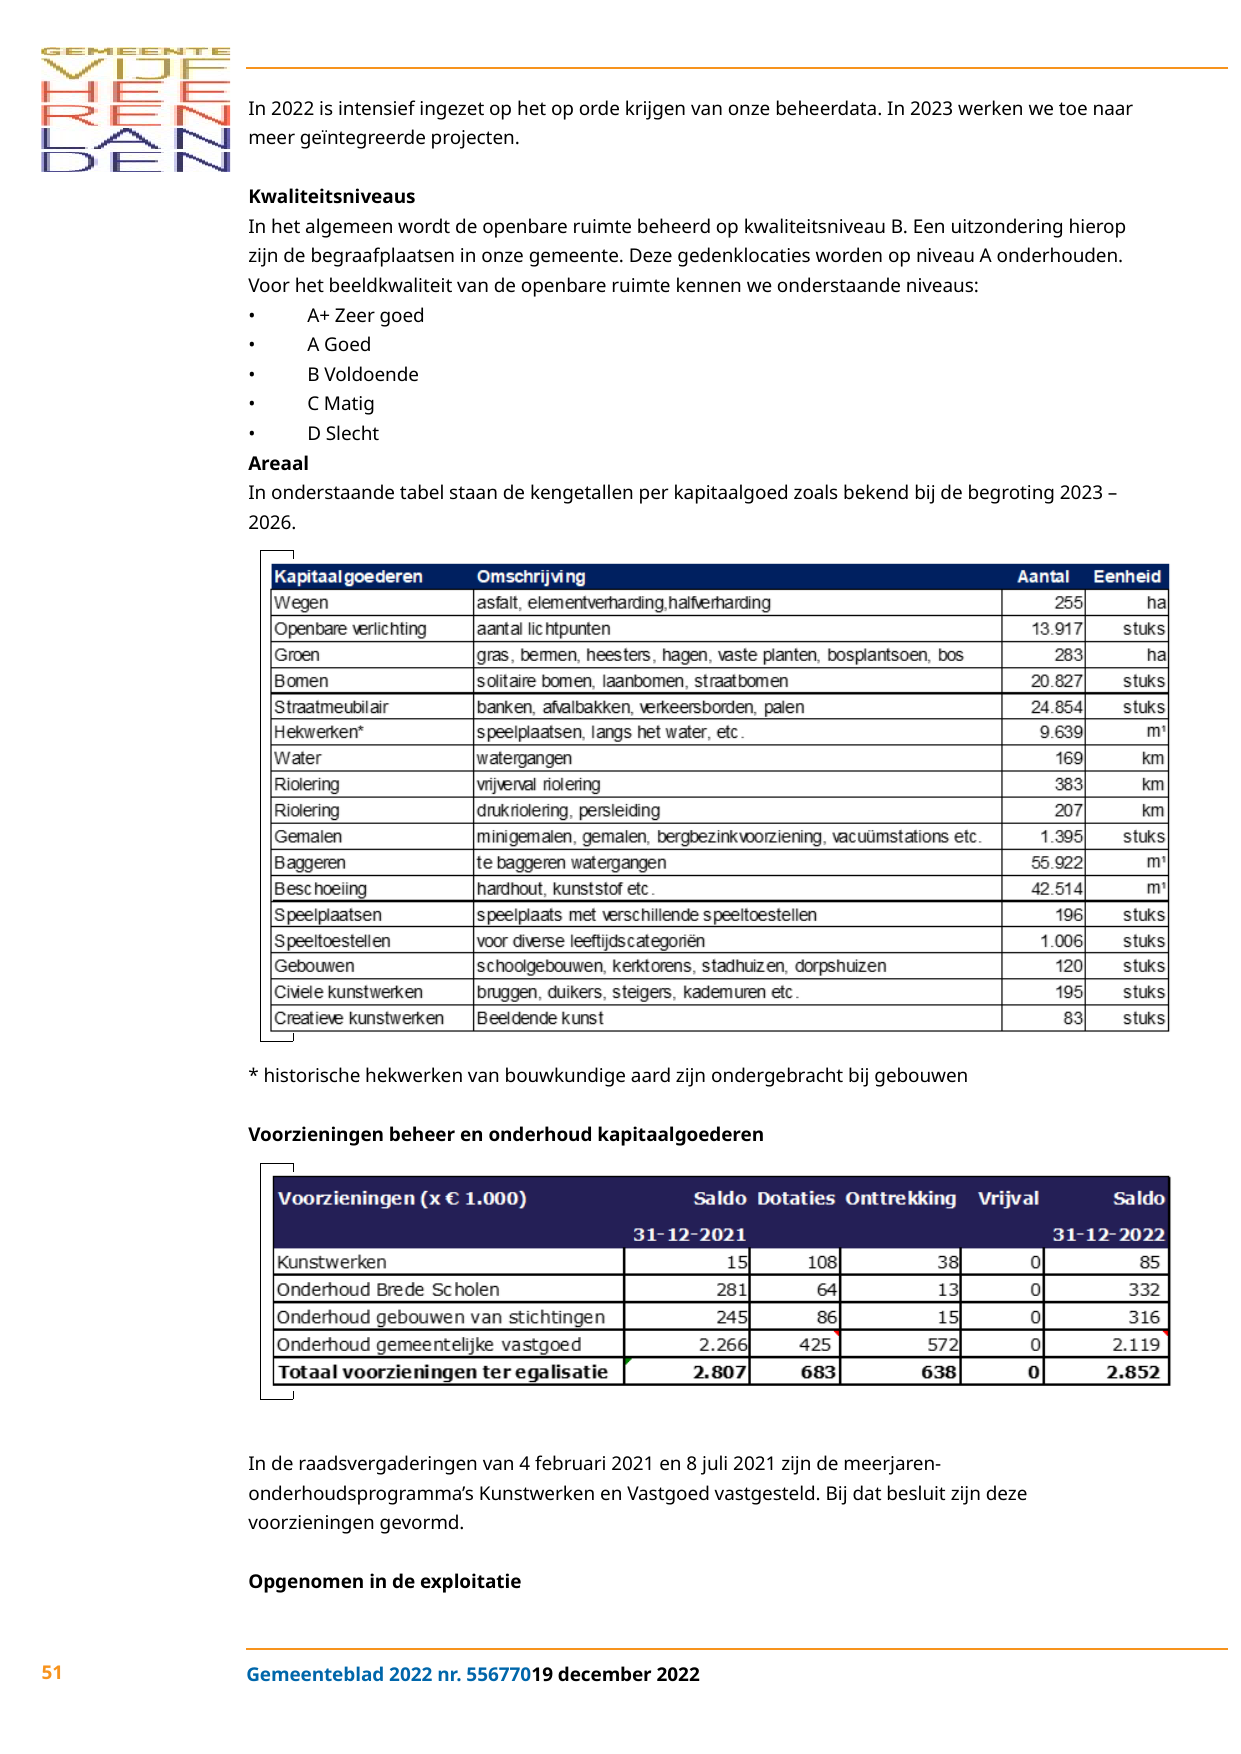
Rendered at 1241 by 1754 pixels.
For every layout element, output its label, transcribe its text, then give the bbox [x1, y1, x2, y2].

list A Goed [248, 331, 1152, 357]
text Voorzieningen beheer en onderhoud kapitaalgoederen [248, 1122, 1152, 1147]
list B Voldoende [248, 361, 1152, 387]
text * historische hekwerken van bouwkundige aard zijn ondergebracht bij gebouwen [248, 1062, 1152, 1088]
list A+ Zeer goed [248, 302, 1152, 328]
text In onderstaande tabel staan de kengetallen per kapitaalgoed zoals bekend bij de begroting 2023 – 2026. [248, 479, 1152, 535]
text Opgenomen in de exploitatie [248, 1568, 1152, 1594]
text Areaal [248, 450, 1152, 476]
picture [268, 1172, 1173, 1391]
list D Slecht [248, 420, 1152, 446]
picture [41, 47, 231, 172]
text In het algemeen wordt de openbare ruimte beheerd op kwaliteitsniveau B. Een uitzondering hierop zijn de begraafplaatsen in onze gemeente. Deze gedenklocaties worden op niveau A onderhouden. Voor het beeldkwaliteit van de openbare ruimte kennen we onderstaande niveaus: [248, 213, 1152, 298]
picture [268, 559, 1173, 1033]
text In 2022 is intensief ingezet op het op orde krijgen van onze beheerdata. In 2023 werken we toe naar meer geïntegreerde projecten. [248, 95, 1152, 150]
list C Matig [248, 391, 1152, 416]
text In de raadsvergaderingen van 4 februari 2021 en 8 juli 2021 zijn de meerjaren-onderhoudsprogramma’s Kunstwerken en Vastgoed vastgesteld. Bij dat besluit zijn deze voorzieningen gevormd. [248, 1450, 1152, 1535]
text Kwaliteitsniveaus [248, 183, 1152, 209]
